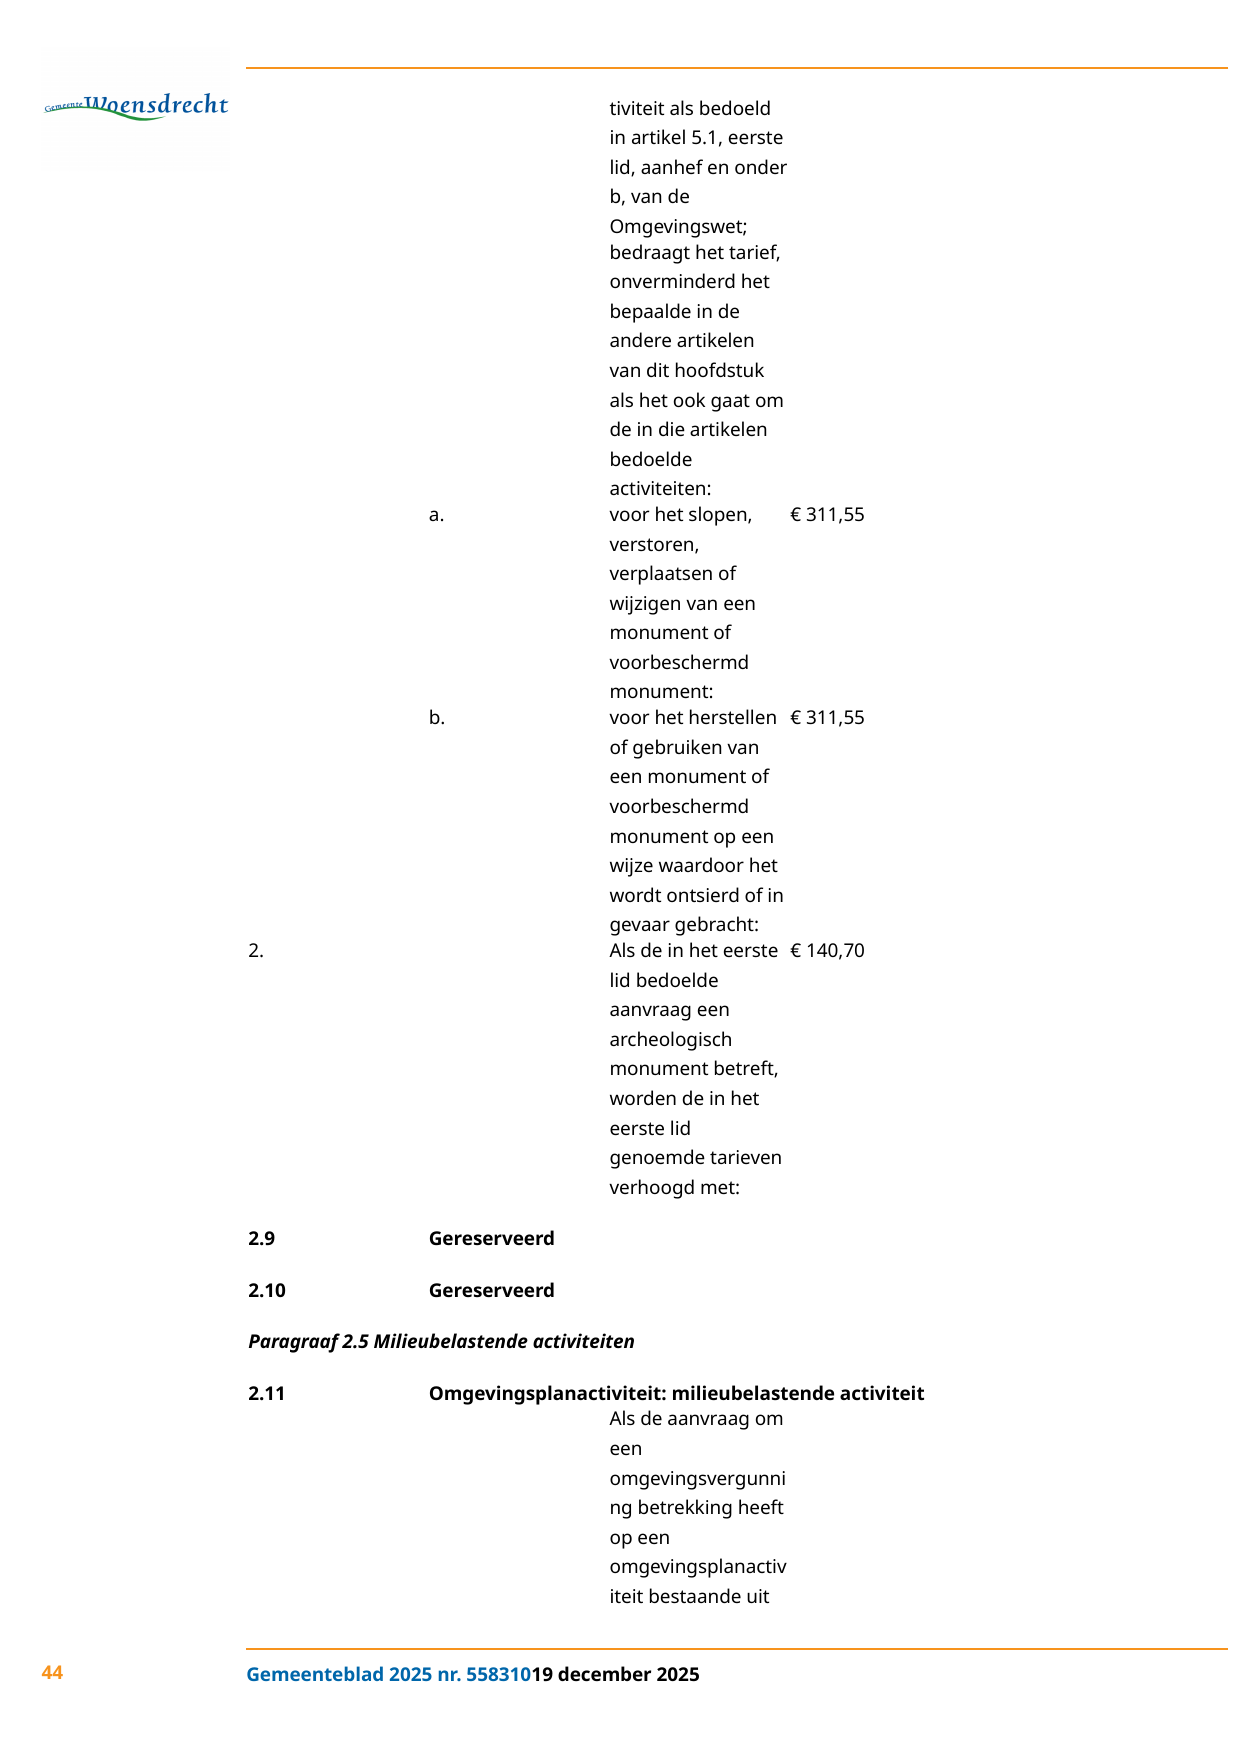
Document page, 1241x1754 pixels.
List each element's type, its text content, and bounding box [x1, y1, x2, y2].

table_cell [790, 1200, 971, 1225]
table_cell [248, 1303, 429, 1328]
table_cell [429, 95, 609, 239]
table_cell [790, 1406, 971, 1609]
table_cell [429, 1354, 609, 1380]
table_cell tiviteit als bedoeld in artikel 5.1, eerste lid, aanhef en onder b, van de Omgevingswet; [609, 95, 790, 239]
table_cell [429, 1303, 609, 1328]
table_cell [609, 1251, 790, 1277]
table_cell voor het slopen, verstoren, verplaatsen of wijzigen van een monument of voorbeschermd monument: [609, 501, 790, 704]
table_cell € 140,70 [790, 937, 971, 1200]
table_cell [971, 1354, 1152, 1380]
table_cell bedraagt het tarief, onverminderd het bepaalde in de andere artikelen van dit hoofdstuk als het ook gaat om de in die artikelen bedoelde activiteiten: [609, 239, 790, 501]
table_cell Als de aanvraag om een omgevingsvergunning betrekking heeft op een omgevingsplanactiviteit bestaande uit [609, 1406, 790, 1609]
table_cell [609, 1354, 790, 1380]
table_cell [971, 1303, 1152, 1328]
table_cell € 311,55 [790, 501, 971, 704]
table_cell [248, 1251, 429, 1277]
table_cell a. [429, 501, 609, 704]
table_cell [248, 1354, 429, 1380]
table_cell [971, 1277, 1152, 1303]
table_cell [790, 1303, 971, 1328]
table_cell [248, 1406, 429, 1609]
table_cell [971, 705, 1152, 937]
table_cell [971, 95, 1152, 239]
table_cell [790, 95, 971, 239]
table_cell € 311,55 [790, 705, 971, 937]
table_cell [248, 95, 429, 239]
table_cell Paragraaf 2.5 Milieubelastende activiteiten [248, 1328, 971, 1354]
table_cell [429, 937, 609, 1200]
table_cell [971, 1406, 1152, 1609]
table_cell [609, 1200, 790, 1225]
table_cell [429, 1251, 609, 1277]
table_cell [790, 1251, 971, 1277]
table_cell [248, 239, 429, 501]
table_cell voor het herstellen of gebruiken van een monument of voorbeschermd monument op een wijze waardoor het wordt ontsierd of in gevaar gebracht: [609, 705, 790, 937]
picture [41, 47, 231, 172]
table_cell [248, 1200, 429, 1225]
table_cell [971, 937, 1152, 1200]
table_cell [429, 239, 609, 501]
table_cell [971, 1200, 1152, 1225]
table_cell 2.9 [248, 1225, 429, 1251]
table_cell b. [429, 705, 609, 937]
table_cell [609, 1303, 790, 1328]
table_cell [971, 1251, 1152, 1277]
table_cell [790, 1354, 971, 1380]
table_cell [971, 1328, 1152, 1354]
table_cell 2.11 [248, 1380, 429, 1406]
table_cell [248, 705, 429, 937]
table_cell [971, 1380, 1152, 1406]
table_cell 2. [248, 937, 429, 1200]
table_cell [971, 239, 1152, 501]
table_cell [429, 1200, 609, 1225]
table_cell 2.10 [248, 1277, 429, 1303]
table_cell [429, 1406, 609, 1609]
table_cell Gereserveerd [429, 1277, 971, 1303]
table_cell Als de in het eerste lid bedoelde aanvraag een archeologisch monument betreft, worden de in het eerste lid genoemde tarieven verhoogd met: [609, 937, 790, 1200]
table_cell [971, 501, 1152, 704]
table_cell [248, 501, 429, 704]
table_cell [790, 239, 971, 501]
table_cell Omgevingsplanactiviteit: milieubelastende activiteit [429, 1380, 971, 1406]
table_cell Gereserveerd [429, 1225, 971, 1251]
table_cell [971, 1225, 1152, 1251]
